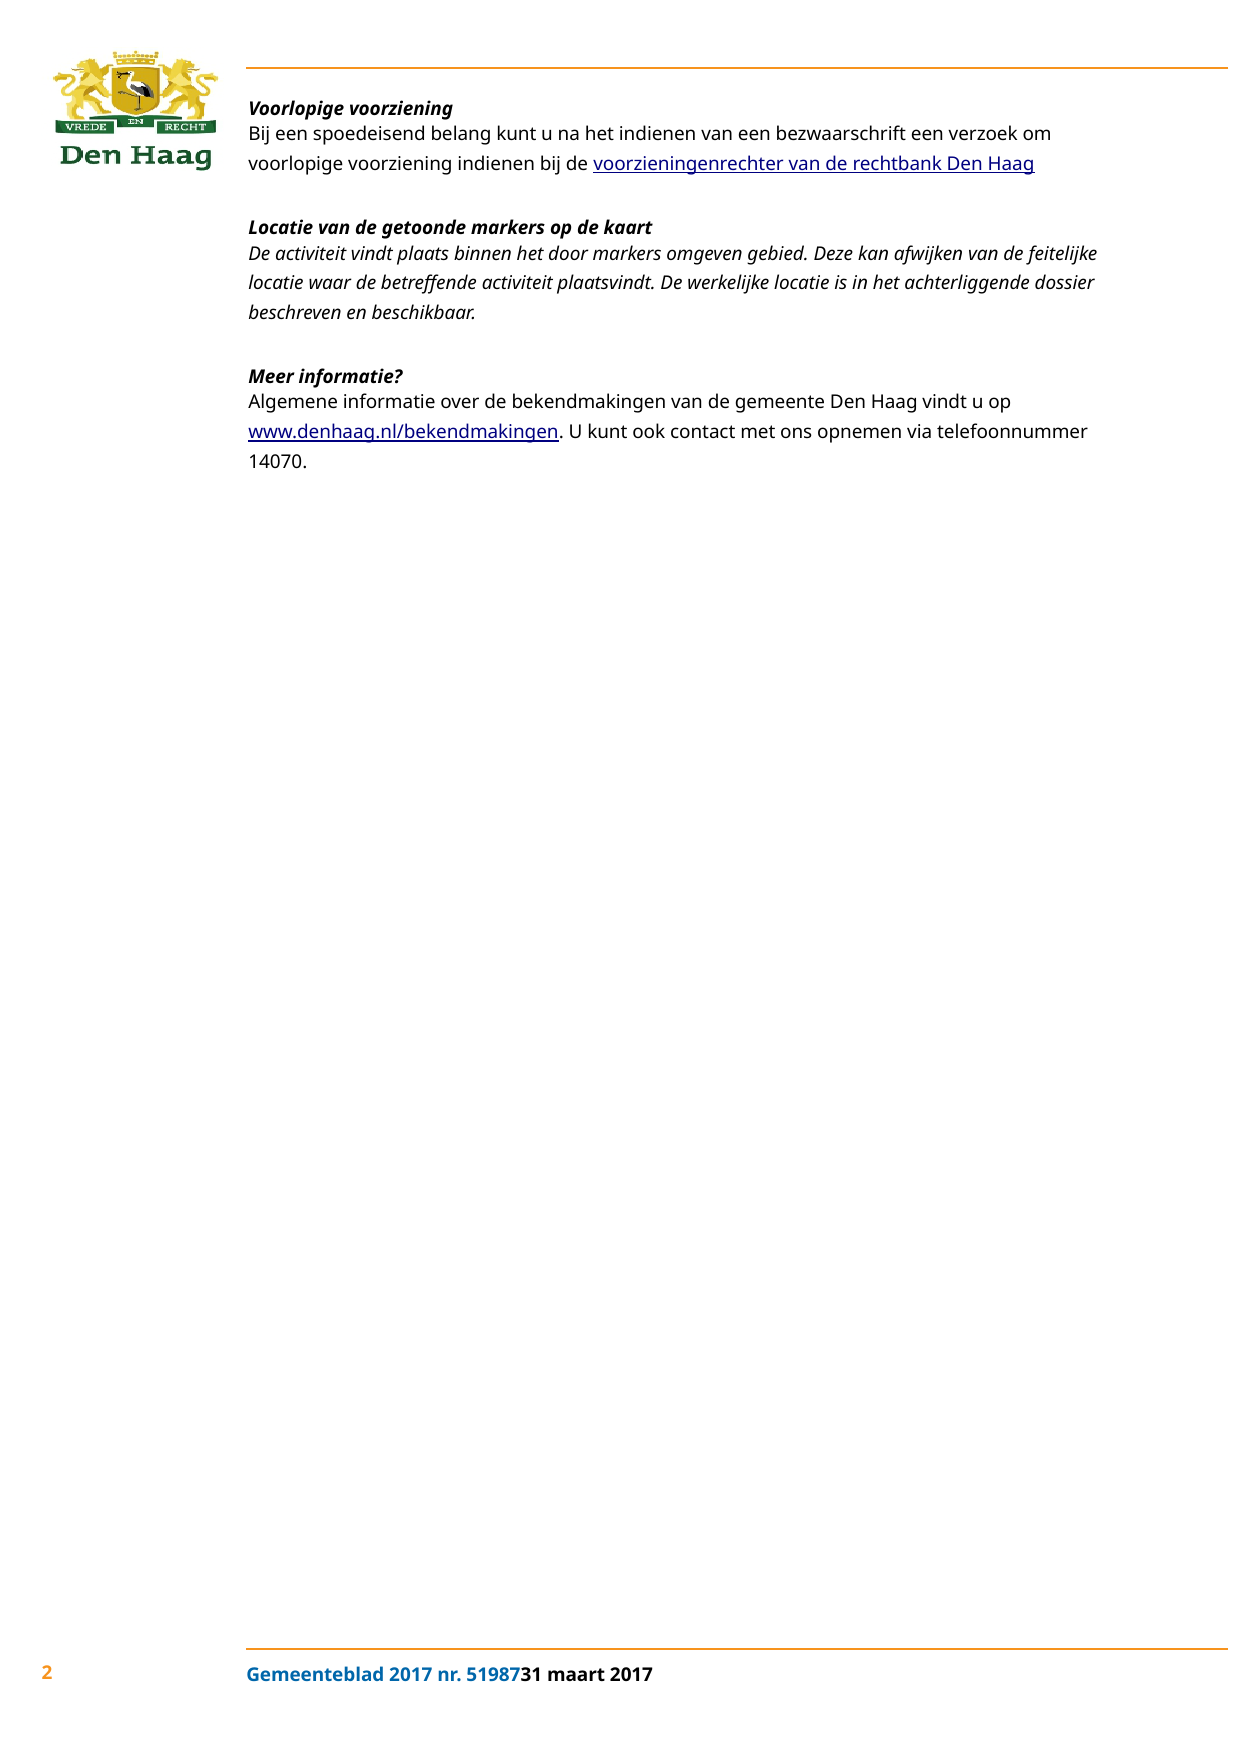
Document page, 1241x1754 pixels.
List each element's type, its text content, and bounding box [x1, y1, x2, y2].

picture [41, 47, 231, 172]
text Voorlopige voorziening [248, 95, 1152, 121]
text Locatie van de getoonde markers op de kaart [248, 214, 1152, 240]
text Bij een spoedeisend belang kunt u na het indienen van een bezwaarschrift een verzoek om voorlopige voorziening indienen bij de voorzieningenrechter van de rechtbank Den Haag [248, 121, 1152, 176]
text Meer informatie? [248, 363, 1152, 389]
text Algemene informatie over de bekendmakingen van de gemeente Den Haag vindt u op www.denhaag.nl/bekendmakingen. U kunt ook contact met ons opnemen via telefoonnummer 14070. [248, 389, 1152, 473]
text De activiteit vindt plaats binnen het door markers omgeven gebied. Deze kan afwijken van de feitelijke locatie waar de betreffende activiteit plaatsvindt. De werkelijke locatie is in het achterliggende dossier beschreven en beschikbaar. [248, 240, 1152, 325]
